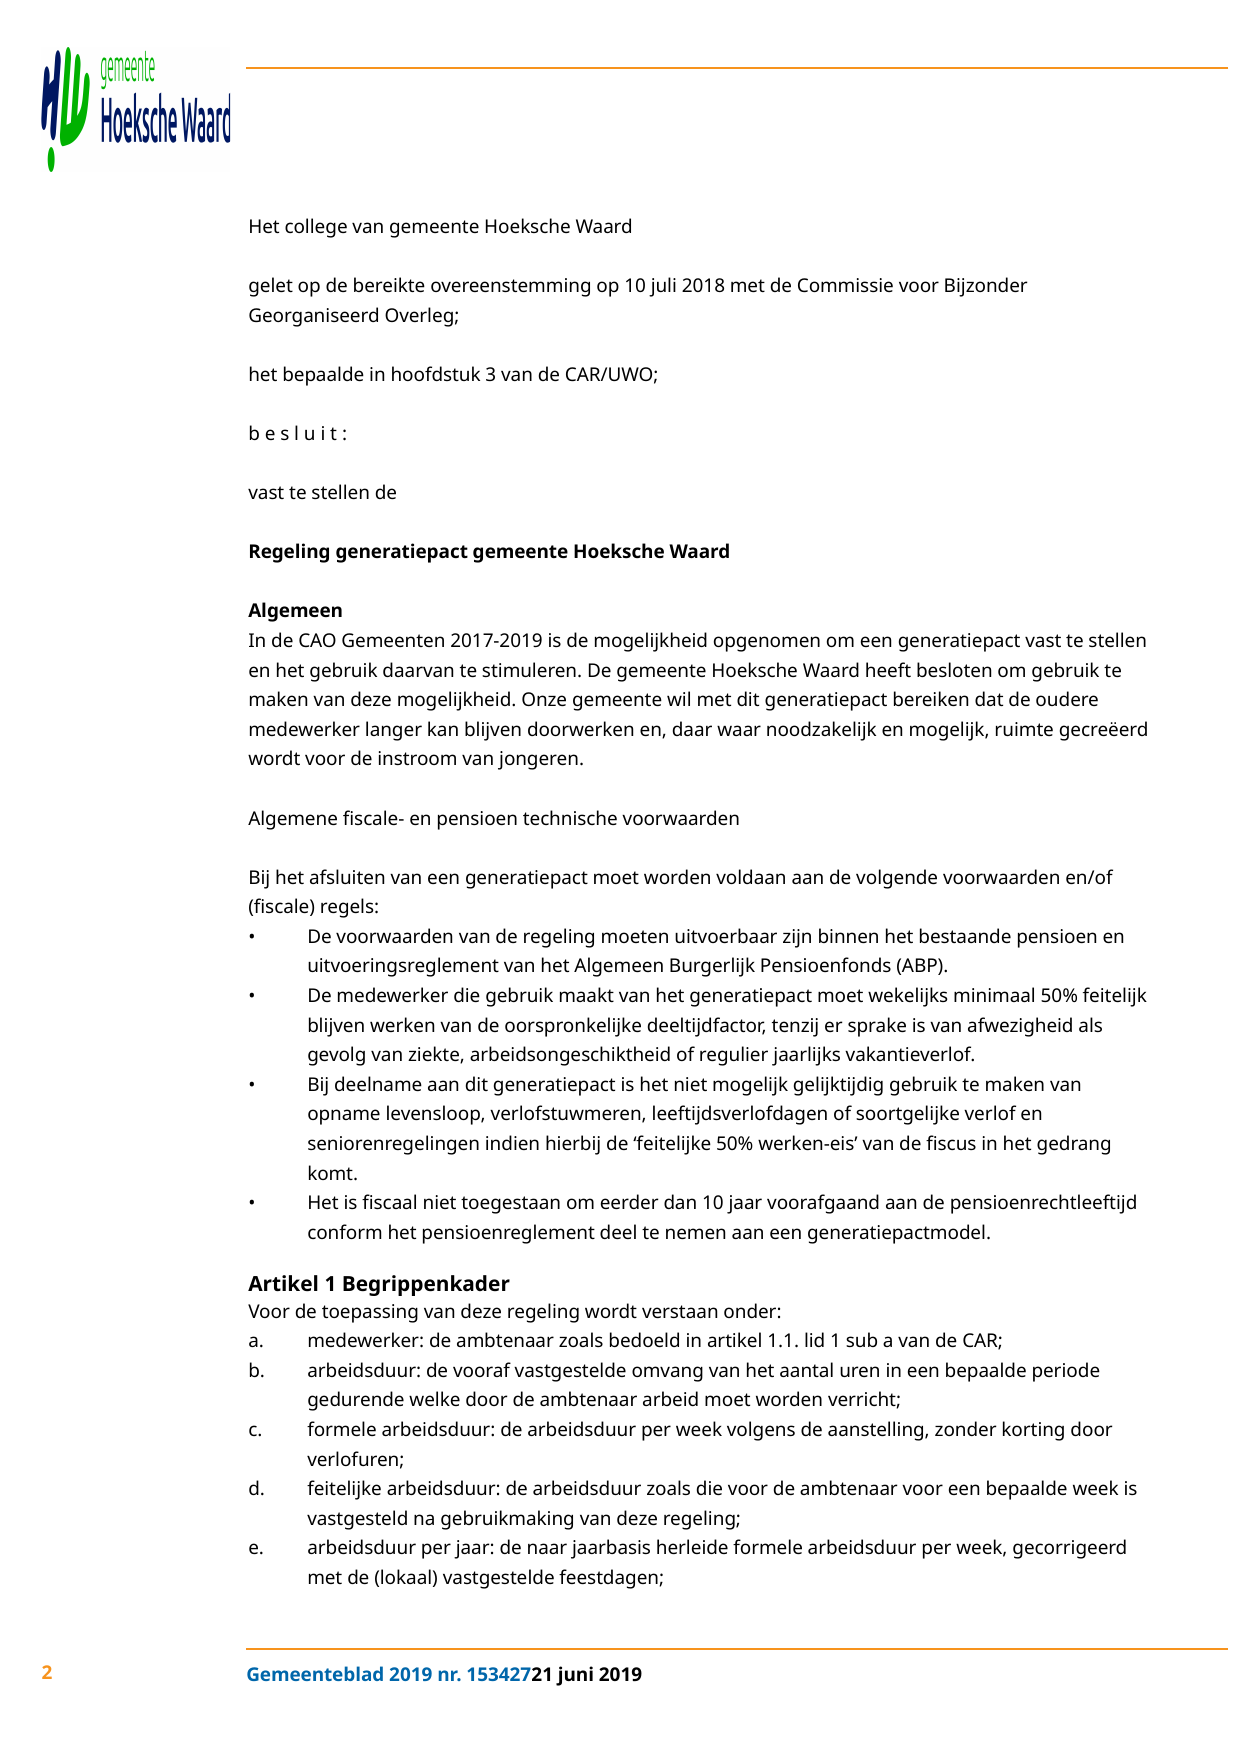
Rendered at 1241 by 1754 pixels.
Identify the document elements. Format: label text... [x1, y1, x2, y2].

text gelet op de bereikte overeenstemming op 10 juli 2018 met de Commissie voor Bijzonder Georganiseerd Overleg; [248, 272, 1152, 328]
list arbeidsduur: de vooraf vastgestelde omvang van het aantal uren in een bepaalde periode gedurende welke door de ambtenaar arbeid moet worden verricht; [248, 1357, 1152, 1412]
text In de CAO Gemeenten 2017-2019 is de mogelijkheid opgenomen om een generatiepact vast te stellen en het gebruik daarvan te stimuleren. De gemeente Hoeksche Waard heeft besloten om gebruik te maken van deze mogelijkheid. Onze gemeente wil met dit generatiepact bereiken dat de oudere medewerker langer kan blijven doorwerken en, daar waar noodzakelijk en mogelijk, ruimte gecreëerd wordt voor de instroom van jongeren. [248, 627, 1152, 771]
list Het is fiscaal niet toegestaan om eerder dan 10 jaar voorafgaand aan de pensioenrechtleeftijd conform het pensioenreglement deel te nemen aan een generatiepactmodel. [248, 1189, 1152, 1245]
text Artikel 1 Begrippenkader [248, 1269, 1152, 1298]
list Bij deelname aan dit generatiepact is het niet mogelijk gelijktijdig gebruik te maken van opname levensloop, verlofstuwmeren, leeftijdsverlofdagen of soortgelijke verlof en seniorenregelingen indien hierbij de ‘feitelijke 50% werken-eis’ van de fiscus in het gedrang komt. [248, 1071, 1152, 1186]
list formele arbeidsduur: de arbeidsduur per week volgens de aanstelling, zonder korting door verlofuren; [248, 1416, 1152, 1471]
text Het college van gemeente Hoeksche Waard [248, 213, 1152, 239]
picture [41, 47, 231, 172]
text het bepaalde in hoofdstuk 3 van de CAR/UWO; [248, 361, 1152, 387]
text Bij het afsluiten van een generatiepact moet worden voldaan aan de volgende voorwaarden en/of (fiscale) regels: [248, 864, 1152, 919]
list feitelijke arbeidsduur: de arbeidsduur zoals die voor de ambtenaar voor een bepaalde week is vastgesteld na gebruikmaking van deze regeling; [248, 1475, 1152, 1531]
list De voorwaarden van de regeling moeten uitvoerbaar zijn binnen het bestaande pensioen en uitvoeringsreglement van het Algemeen Burgerlijk Pensioenfonds (ABP). [248, 923, 1152, 978]
list medewerker: de ambtenaar zoals bedoeld in artikel 1.1. lid 1 sub a van de CAR; [248, 1327, 1152, 1353]
list De medewerker die gebruik maakt van het generatiepact moet wekelijks minimaal 50% feitelijk blijven werken van de oorspronkelijke deeltijdfactor, tenzij er sprake is van afwezigheid als gevolg van ziekte, arbeidsongeschiktheid of regulier jaarlijks vakantieverlof. [248, 982, 1152, 1067]
text Algemene fiscale- en pensioen technische voorwaarden [248, 805, 1152, 831]
text Algemeen [248, 598, 1152, 623]
text Regeling generatiepact gemeente Hoeksche Waard [248, 538, 1152, 564]
text Voor de toepassing van deze regeling wordt verstaan onder: [248, 1298, 1152, 1323]
text vast te stellen de [248, 479, 1152, 505]
text b e s l u i t : [248, 420, 1152, 446]
list arbeidsduur per jaar: de naar jaarbasis herleide formele arbeidsduur per week, gecorrigeerd met de (lokaal) vastgestelde feestdagen; [248, 1534, 1152, 1590]
